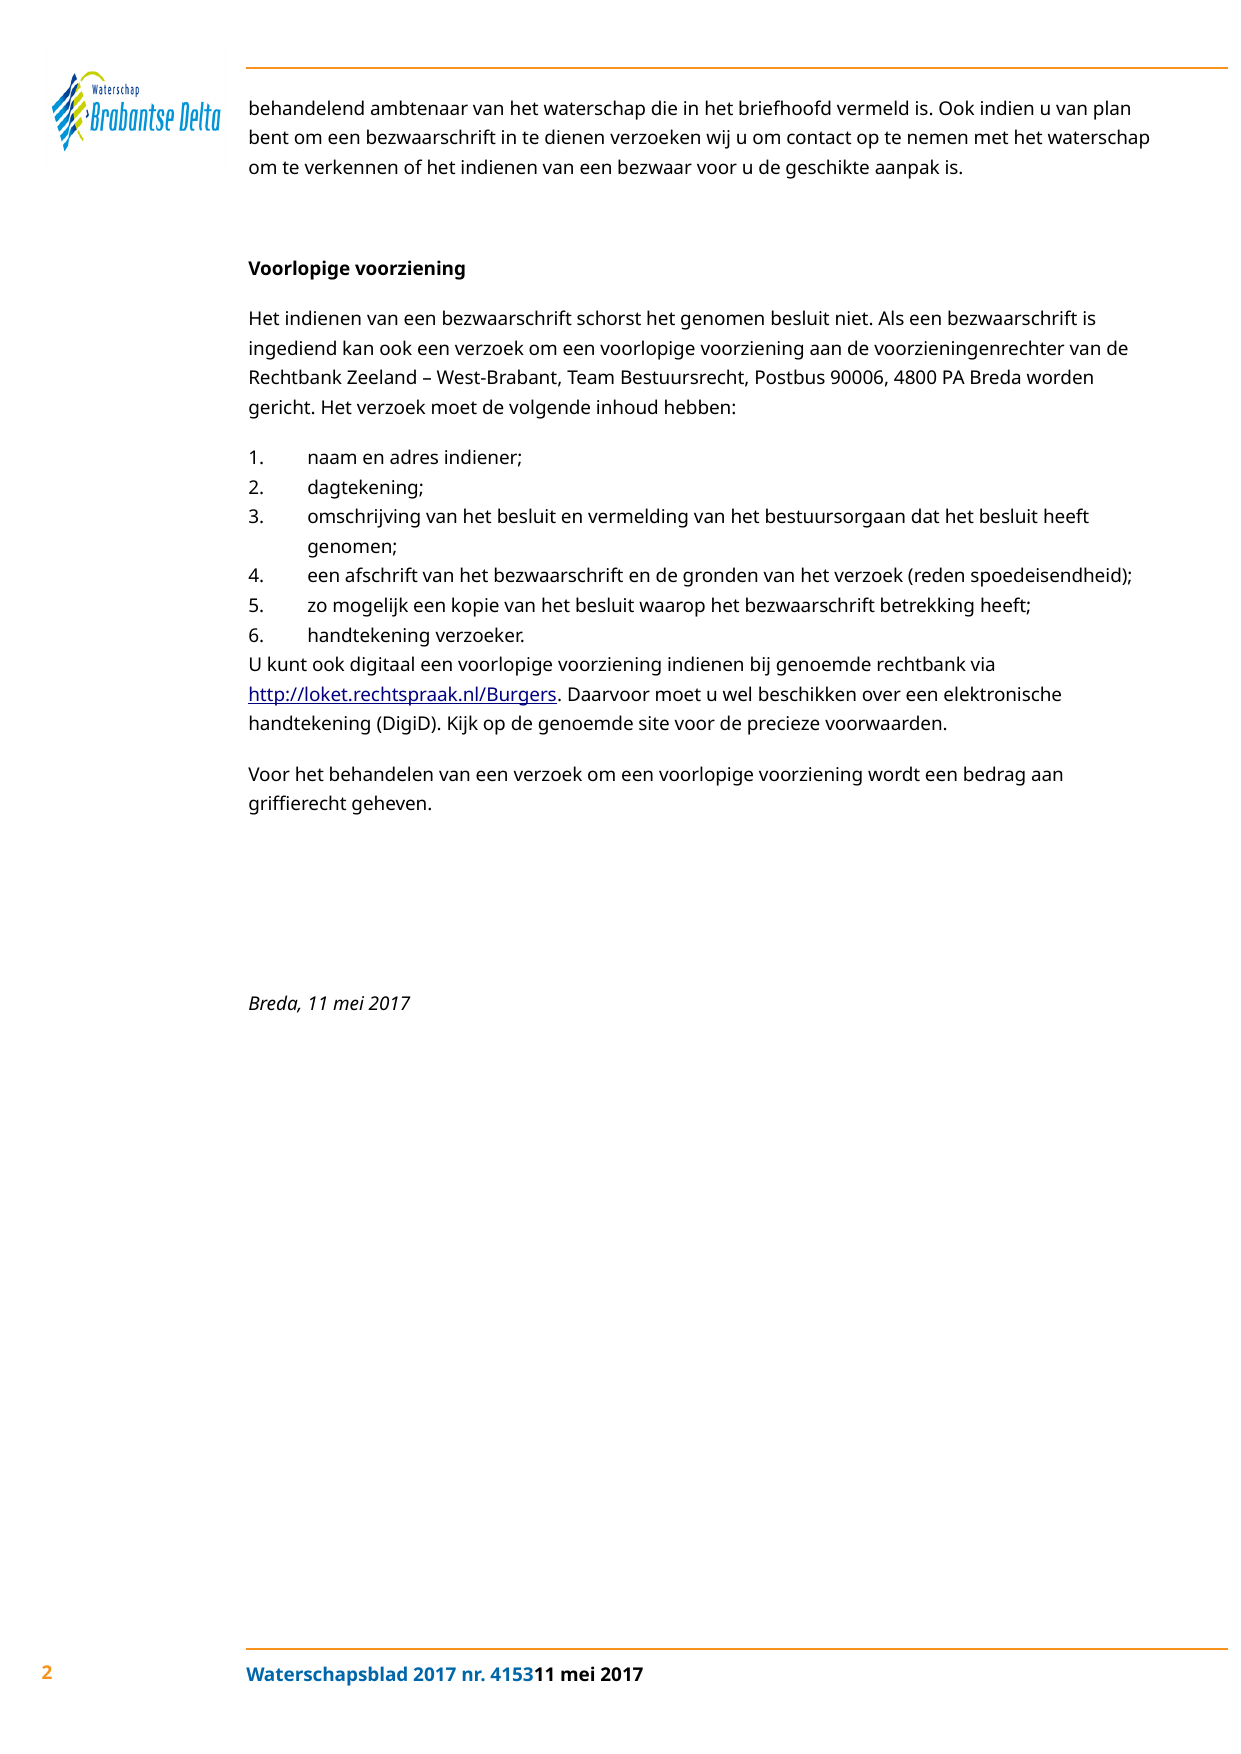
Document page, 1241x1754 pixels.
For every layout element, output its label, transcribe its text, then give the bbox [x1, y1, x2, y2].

list omschrijving van het besluit en vermelding van het bestuursorgaan dat het besluit heeft genomen; [248, 503, 1152, 559]
text Breda, 11 mei 2017 [248, 990, 1152, 1015]
list een afschrift van het bezwaarschrift en de gronden van het verzoek (reden spoedeisendheid); [248, 563, 1152, 588]
text Het indienen van een bezwaarschrift schorst het genomen besluit niet. Als een bezwaarschrift is ingediend kan ook een verzoek om een voorlopige voorziening aan de voorzieningenrechter van de Rechtbank Zeeland – West-Brabant, Team Bestuursrecht, Postbus 90006, 4800 PA Breda worden gericht. Het verzoek moet de volgende inhoud hebben: [248, 305, 1152, 420]
text Voorlopige voorziening [248, 255, 1152, 281]
text Voor het behandelen van een verzoek om een voorlopige voorziening wordt een bedrag aan griffierecht geheven. [248, 761, 1152, 816]
list dagtekening; [248, 474, 1152, 500]
text U kunt ook digitaal een voorlopige voorziening indienen bij genoemde rechtbank via http://loket.rechtspraak.nl/Burgers. Daarvoor moet u wel beschikken over een elektronische handtekening (DigiD). Kijk op de genoemde site voor de precieze voorwaarden. [248, 651, 1152, 736]
list zo mogelijk een kopie van het besluit waarop het bezwaarschrift betrekking heeft; [248, 592, 1152, 618]
list naam en adres indiener; [248, 444, 1152, 470]
list handtekening verzoeker. [248, 622, 1152, 648]
text behandelend ambtenaar van het waterschap die in het briefhoofd vermeld is. Ook indien u van plan bent om een bezwaarschrift in te dienen verzoeken wij u om contact op te nemen met het waterschap om te verkennen of het indienen van een bezwaar voor u de geschikte aanpak is. [248, 95, 1152, 180]
picture [41, 47, 231, 172]
